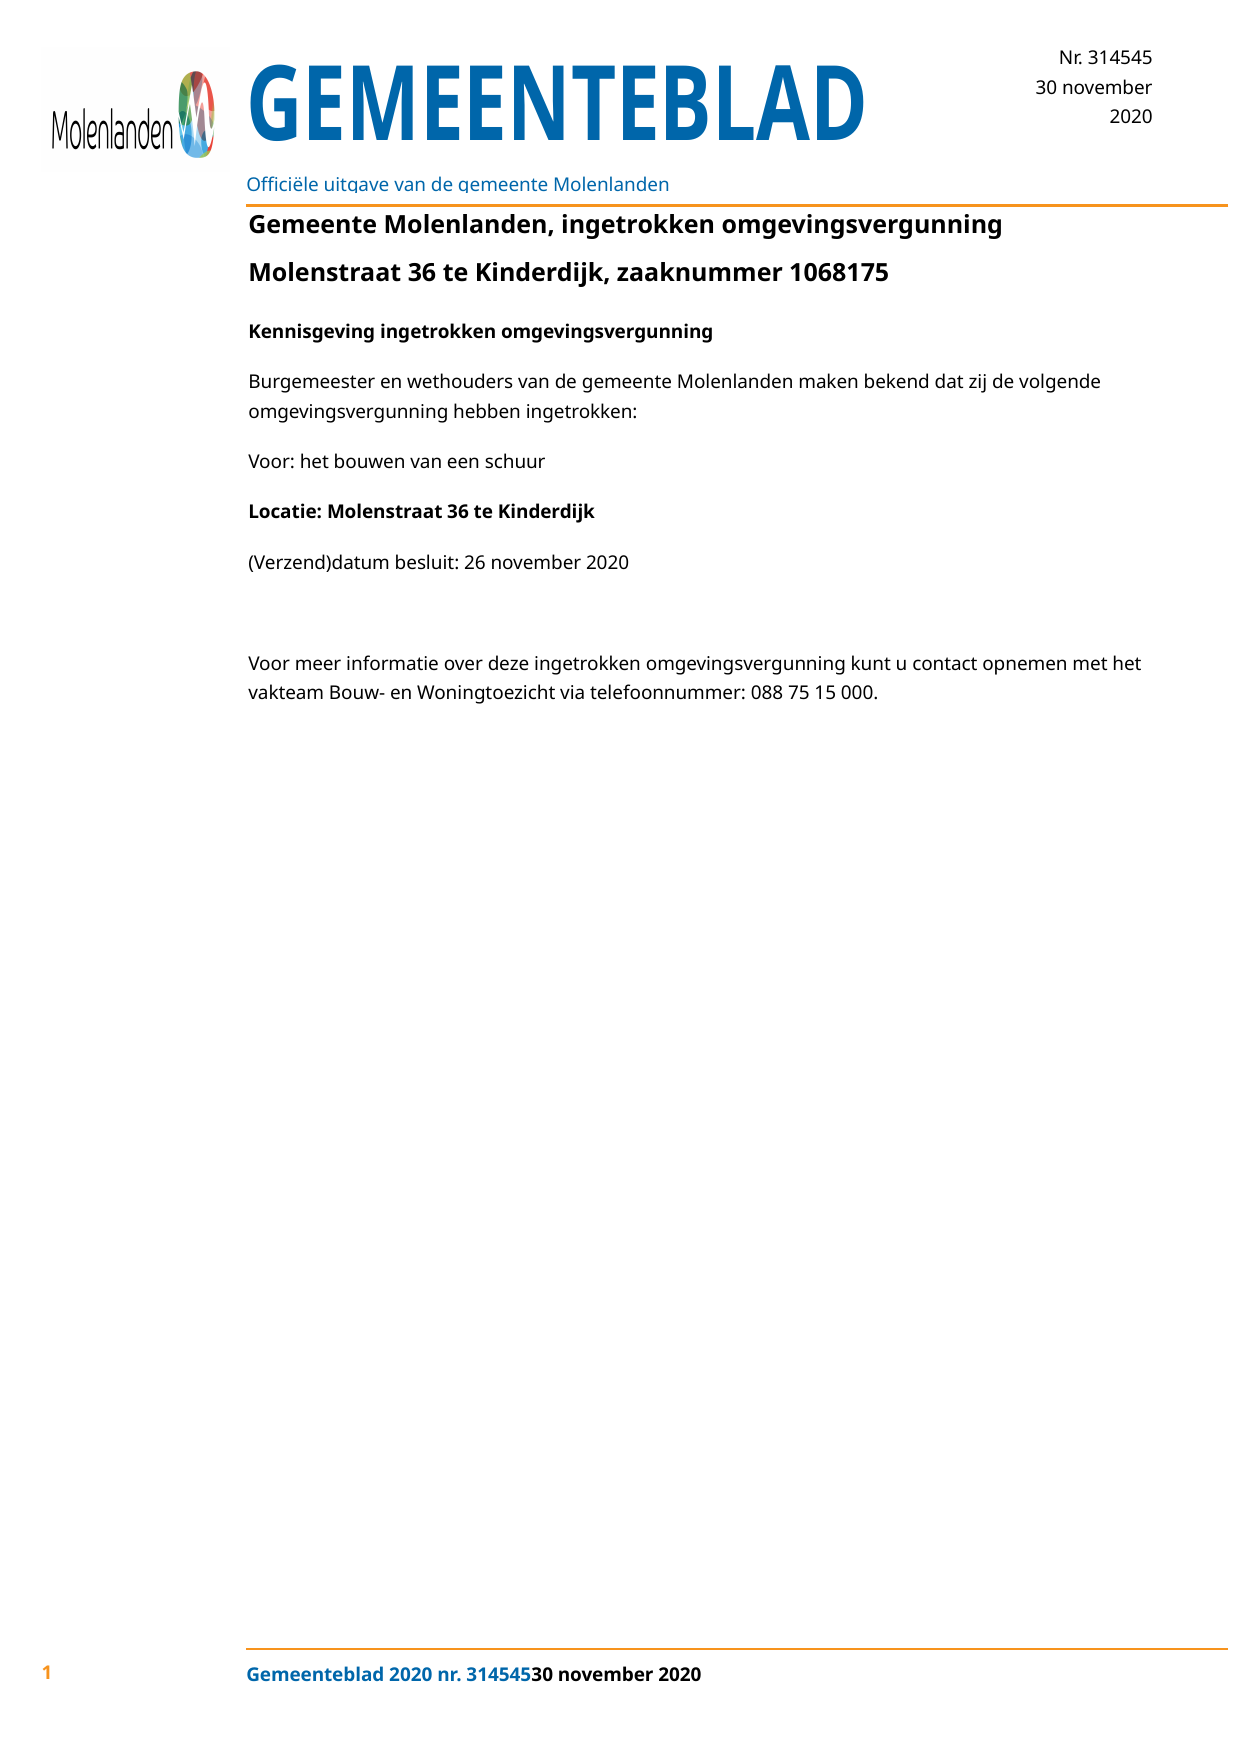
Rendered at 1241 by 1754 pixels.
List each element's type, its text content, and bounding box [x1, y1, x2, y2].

text (Verzend)datum besluit: 26 november 2020 [248, 549, 1152, 575]
text Voor meer informatie over deze ingetrokken omgevingsvergunning kunt u contact opnemen met het vakteam Bouw- en Woningtoezicht via telefoonnummer: 088 75 15 000. [248, 650, 1152, 705]
text Locatie: Molenstraat 36 te Kinderdijk [248, 499, 1152, 524]
picture [41, 47, 231, 172]
text Voor: het bouwen van een schuur [248, 448, 1152, 474]
text Burgemeester en wethouders van de gemeente Molenlanden maken bekend dat zij de volgende omgevingsvergunning hebben ingetrokken: [248, 368, 1152, 424]
text Kennisgeving ingetrokken omgevingsvergunning [248, 318, 1152, 344]
text Gemeente Molenlanden, ingetrokken omgevingsvergunning Molenstraat 36 te Kinderdijk, zaaknummer 1068175 [248, 207, 1152, 288]
